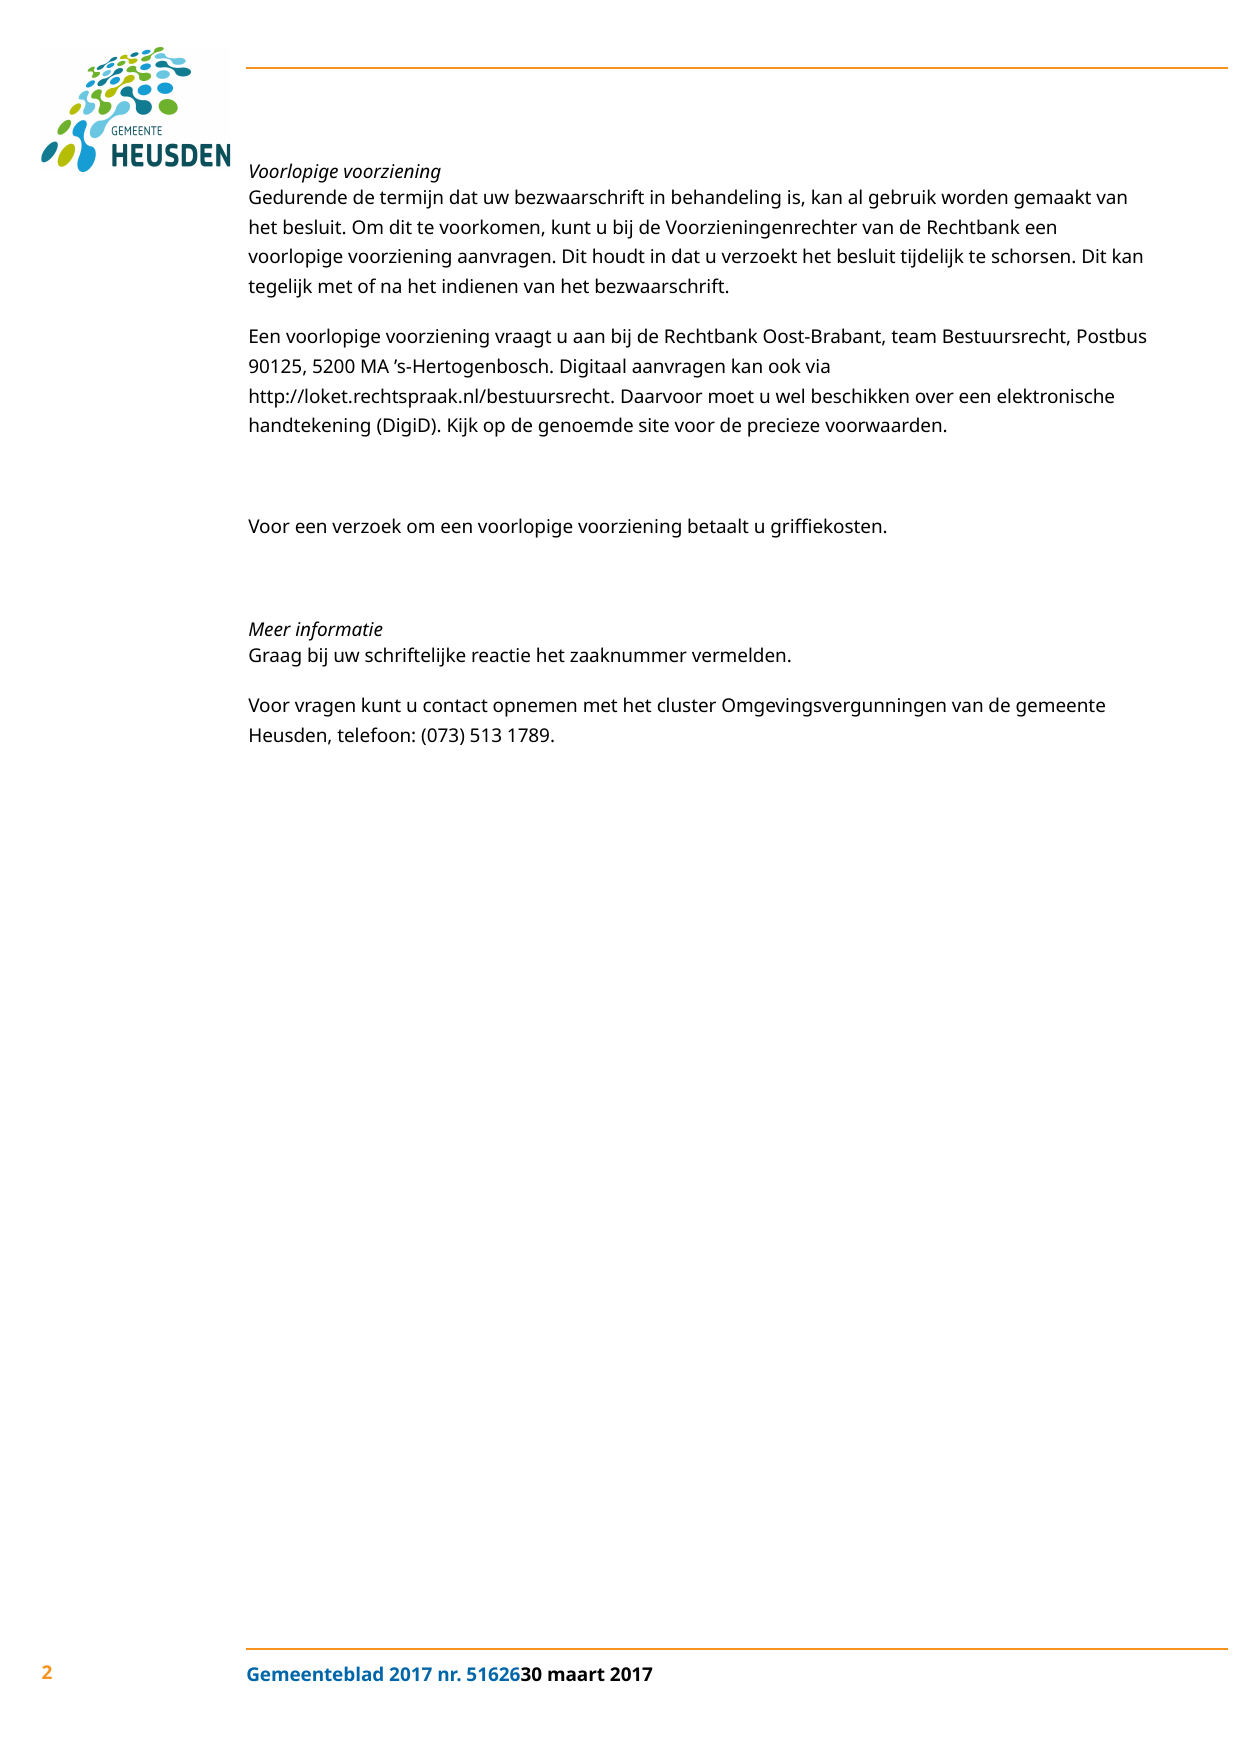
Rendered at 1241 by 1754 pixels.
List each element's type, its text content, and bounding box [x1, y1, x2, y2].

text Graag bij uw schriftelijke reactie het zaaknummer vermelden. [248, 642, 1152, 668]
text Een voorlopige voorziening vraagt u aan bij de Rechtbank Oost-Brabant, team Bestuursrecht, Postbus 90125, 5200 MA ’s-Hertogenbosch. Digitaal aanvragen kan ook via http://loket.rechtspraak.nl/bestuursrecht. Daarvoor moet u wel beschikken over een elektronische handtekening (DigiD). Kijk op de genoemde site voor de precieze voorwaarden. [248, 324, 1152, 438]
text Voor een verzoek om een voorlopige voorziening betaalt u griffiekosten. [248, 513, 1152, 539]
picture [41, 47, 231, 172]
text Meer informatie [248, 616, 1152, 642]
text Voorlopige voorziening [248, 159, 1152, 184]
text Voor vragen kunt u contact opnemen met het cluster Omgevingsvergunningen van de gemeente Heusden, telefoon: (073) 513 1789. [248, 693, 1152, 748]
text Gedurende de termijn dat uw bezwaarschrift in behandeling is, kan al gebruik worden gemaakt van het besluit. Om dit te voorkomen, kunt u bij de Voorzieningenrechter van de Rechtbank een voorlopige voorziening aanvragen. Dit houdt in dat u verzoekt het besluit tijdelijk te schorsen. Dit kan tegelijk met of na het indienen van het bezwaarschrift. [248, 184, 1152, 299]
